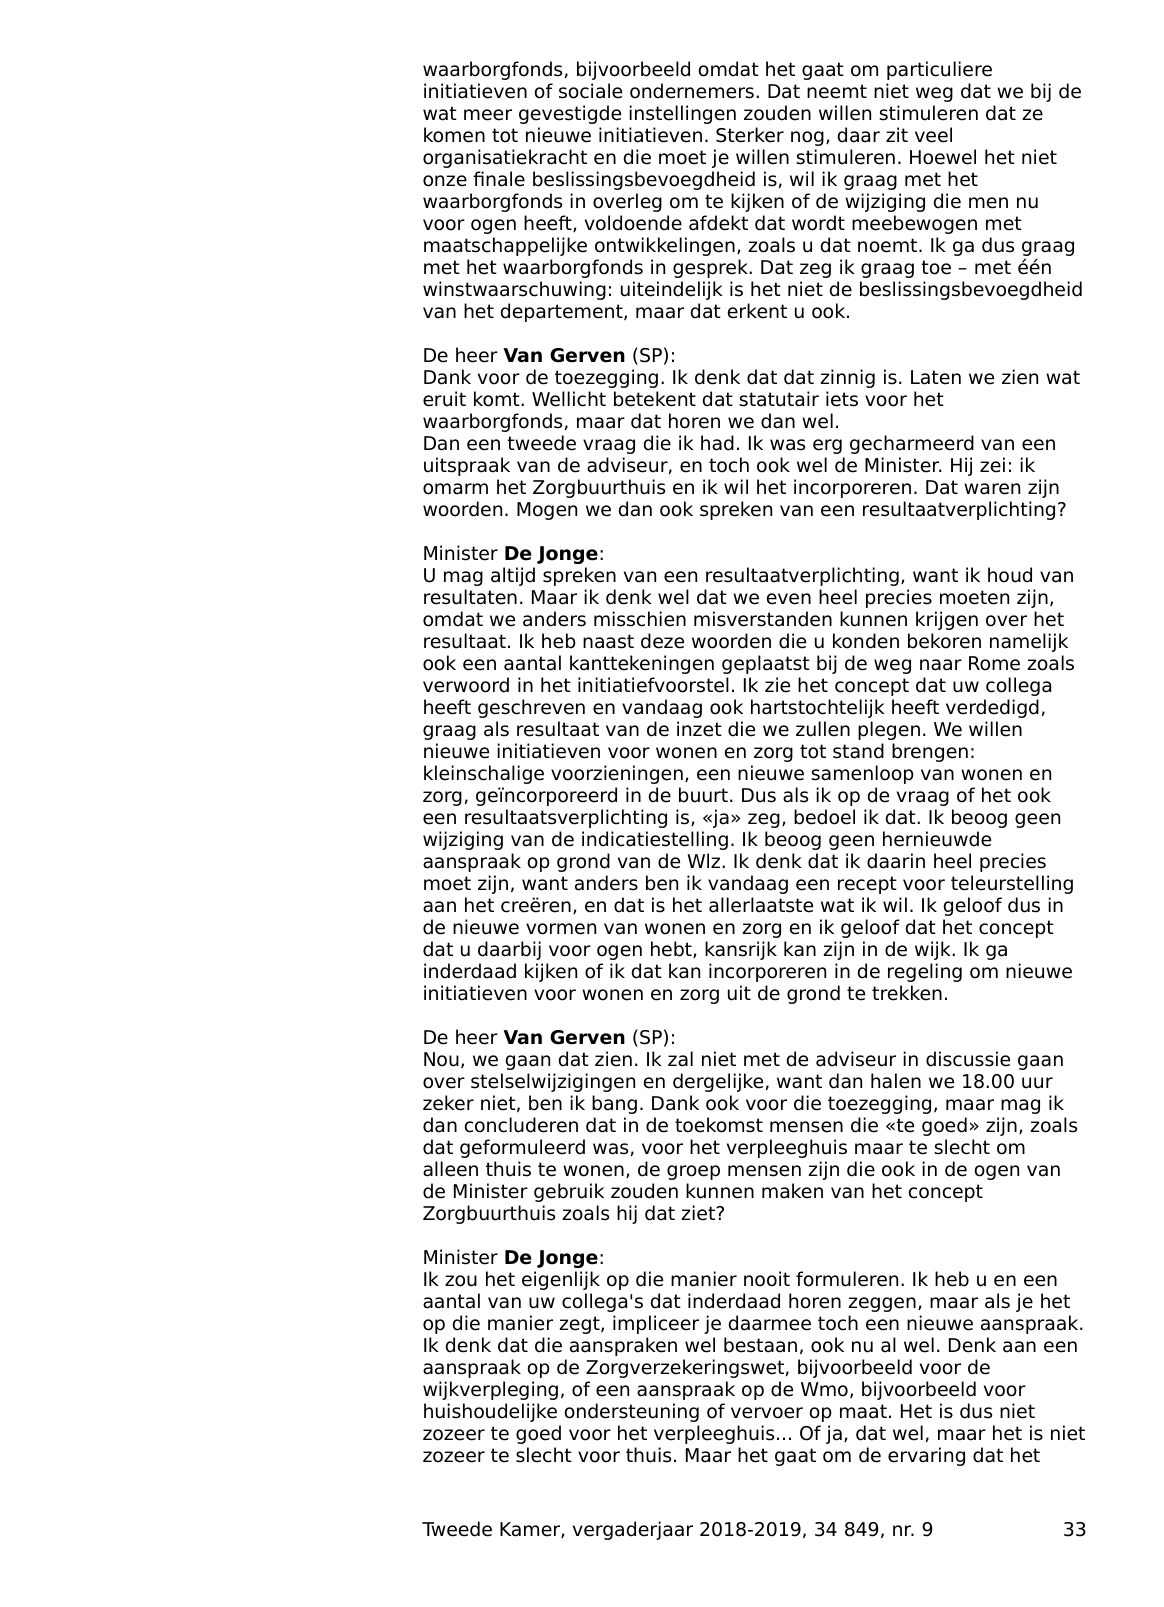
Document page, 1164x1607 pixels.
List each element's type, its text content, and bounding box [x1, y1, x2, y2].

text De heer Van Gerven (SP): [422, 345, 1087, 367]
text Dan een tweede vraag die ik had. Ik was erg gecharmeerd van een uitspraak van de adviseur, en toch ook wel de Minister. Hij zei: ik omarm het Zorgbuurthuis en ik wil het incorporeren. Dat waren zijn woorden. Mogen we dan ook spreken van een resultaatverplichting? [422, 433, 1087, 521]
text U mag altijd spreken van een resultaatverplichting, want ik houd van resultaten. Maar ik denk wel dat we even heel precies moeten zijn, omdat we anders misschien misverstanden kunnen krijgen over het resultaat. Ik heb naast deze woorden die u konden bekoren namelijk ook een aantal kanttekeningen geplaatst bij de weg naar Rome zoals verwoord in het initiatiefvoorstel. Ik zie het concept dat uw collega heeft geschreven en vandaag ook hartstochtelijk heeft verdedigd, graag als resultaat van de inzet die we zullen plegen. We willen nieuwe initiatieven voor wonen en zorg tot stand brengen: kleinschalige voorzieningen, een nieuwe samenloop van wonen en zorg, geïncorporeerd in de buurt. Dus als ik op de vraag of het ook een resultaatsverplichting is, «ja» zeg, bedoel ik dat. Ik beoog geen wijziging van de indicatiestelling. Ik beoog geen hernieuwde aanspraak op grond van de Wlz. Ik denk dat ik daarin heel precies moet zijn, want anders ben ik vandaag een recept voor teleurstelling aan het creëren, en dat is het allerlaatste wat ik wil. Ik geloof dus in de nieuwe vormen van wonen en zorg en ik geloof dat het concept dat u daarbij voor ogen hebt, kansrijk kan zijn in de wijk. Ik ga inderdaad kijken of ik dat kan incorporeren in de regeling om nieuwe initiatieven voor wonen en zorg uit de grond te trekken. [422, 565, 1087, 1004]
text De heer Van Gerven (SP): [422, 1027, 1087, 1049]
text Nou, we gaan dat zien. Ik zal niet met de adviseur in discussie gaan over stelselwijzigingen en dergelijke, want dan halen we 18.00 uur zeker niet, ben ik bang. Dank ook voor die toezegging, maar mag ik dan concluderen dat in de toekomst mensen die «te goed» zijn, zoals dat geformuleerd was, voor het verpleeghuis maar te slecht om alleen thuis te wonen, de groep mensen zijn die ook in de ogen van de Minister gebruik zouden kunnen maken van het concept Zorgbuurthuis zoals hij dat ziet? [422, 1049, 1087, 1224]
text Ik zou het eigenlijk op die manier nooit formuleren. Ik heb u en een aantal van uw collega's dat inderdaad horen zeggen, maar als je het op die manier zegt, impliceer je daarmee toch een nieuwe aanspraak. Ik denk dat die aanspraken wel bestaan, ook nu al wel. Denk aan een aanspraak op de Zorgverzekeringswet, bijvoorbeeld voor de wijkverpleging, of een aanspraak op de Wmo, bijvoorbeeld voor huishoudelijke ondersteuning of vervoer op maat. Het is dus niet zozeer te goed voor het verpleeghuis... Of ja, dat wel, maar het is niet zozeer te slecht voor thuis. Maar het gaat om de ervaring dat het [422, 1269, 1087, 1467]
text waarborgfonds, bijvoorbeeld omdat het gaat om particuliere initiatieven of sociale ondernemers. Dat neemt niet weg dat we bij de wat meer gevestigde instellingen zouden willen stimuleren dat ze komen tot nieuwe initiatieven. Sterker nog, daar zit veel organisatiekracht en die moet je willen stimuleren. Hoewel het niet onze finale beslissingsbevoegdheid is, wil ik graag met het waarborgfonds in overleg om te kijken of de wijziging die men nu voor ogen heeft, voldoende afdekt dat wordt meebewogen met maatschappelijke ontwikkelingen, zoals u dat noemt. Ik ga dus graag met het waarborgfonds in gesprek. Dat zeg ik graag toe – met één winstwaarschuwing: uiteindelijk is het niet de beslissingsbevoegdheid van het departement, maar dat erkent u ook. [422, 59, 1087, 323]
text Dank voor de toezegging. Ik denk dat dat zinnig is. Laten we zien wat eruit komt. Wellicht betekent dat statutair iets voor het waarborgfonds, maar dat horen we dan wel. [422, 367, 1087, 433]
text Minister De Jonge: [422, 543, 1087, 565]
text Minister De Jonge: [422, 1247, 1087, 1269]
